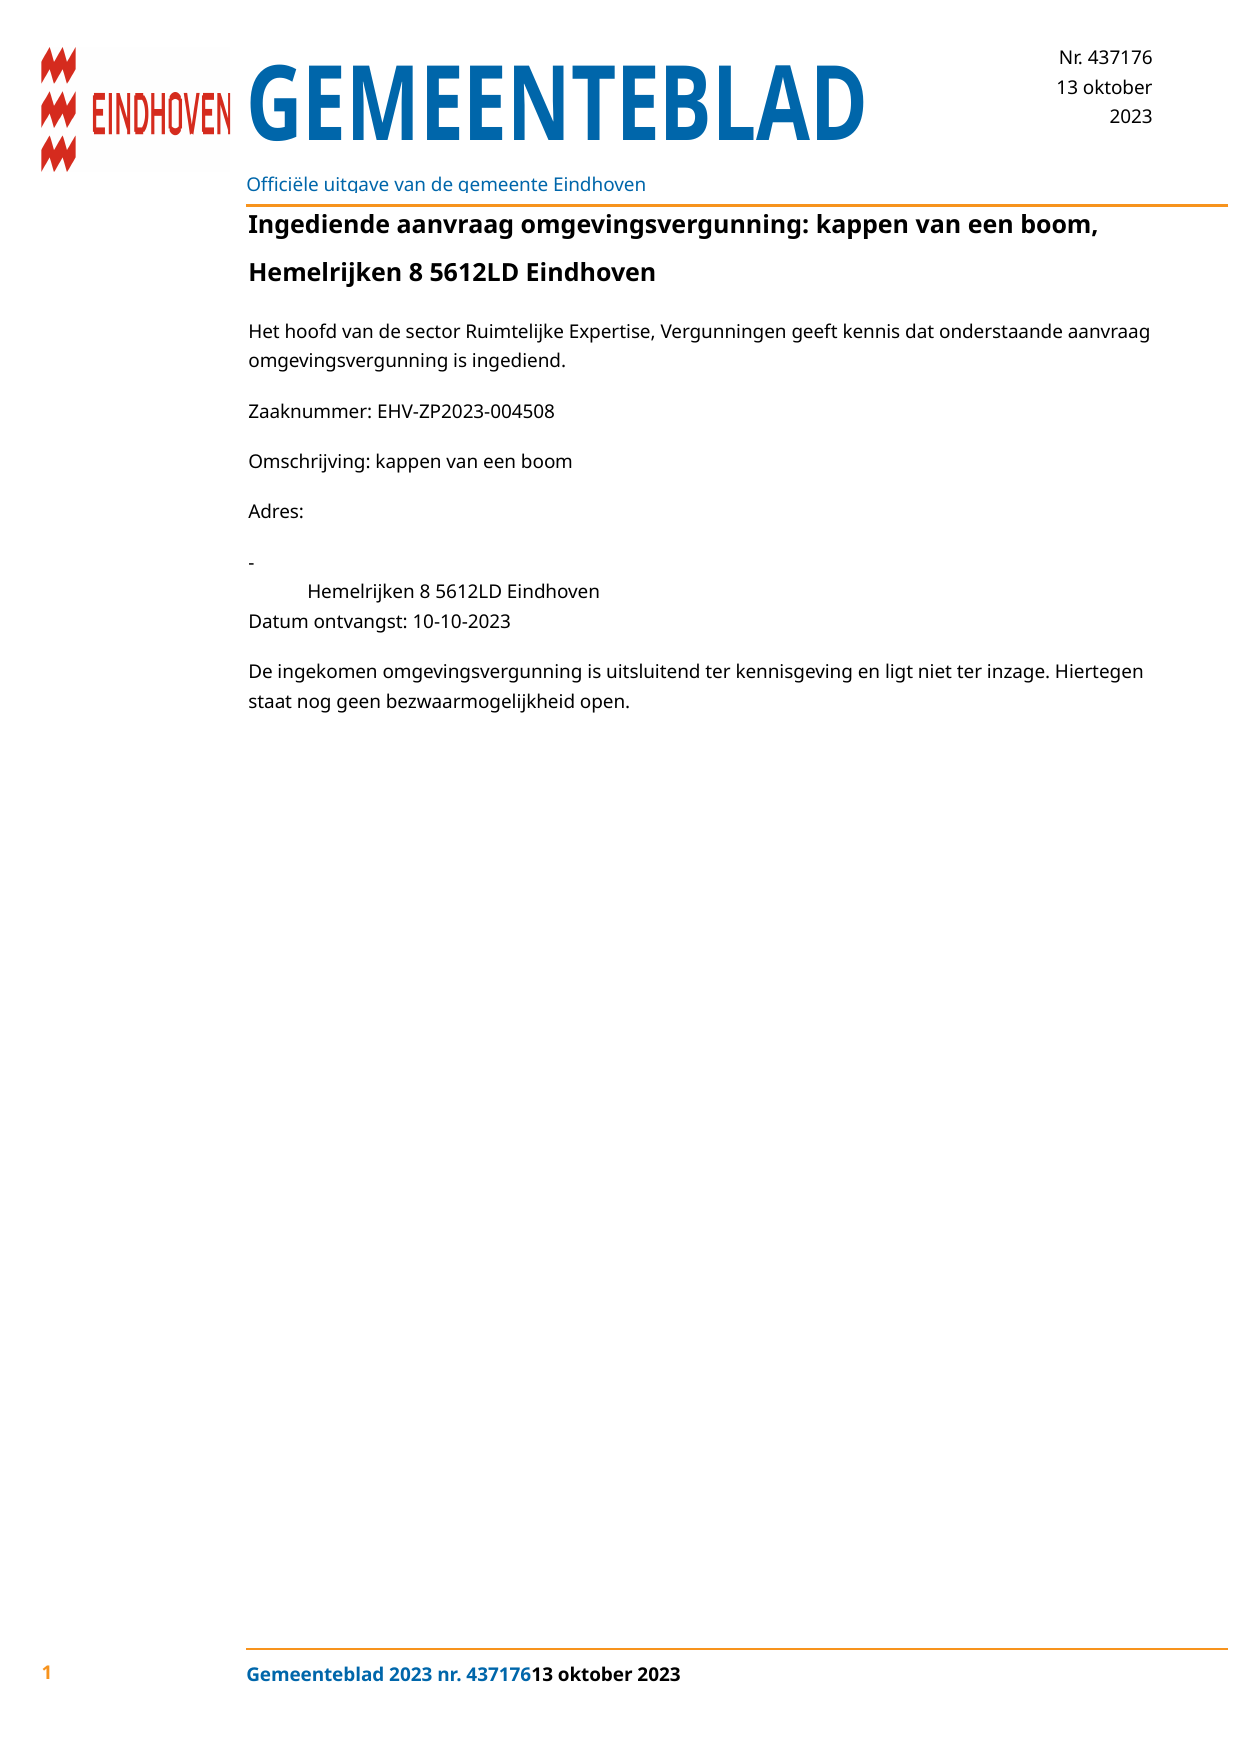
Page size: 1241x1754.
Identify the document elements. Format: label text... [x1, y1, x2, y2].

text Ingediende aanvraag omgevingsvergunning: kappen van een boom, Hemelrijken 8 5612LD Eindhoven [248, 207, 1152, 288]
list Hemelrijken 8 5612LD Eindhoven [248, 579, 1152, 604]
text Zaaknummer: EHV-ZP2023-004508 [248, 398, 1152, 424]
text Datum ontvangst: 10-10-2023 [248, 608, 1152, 634]
text Adres: [248, 499, 1152, 524]
picture [41, 47, 231, 172]
text Het hoofd van de sector Ruimtelijke Expertise, Vergunningen geeft kennis dat onderstaande aanvraag omgevingsvergunning is ingediend. [248, 318, 1152, 373]
text De ingekomen omgevingsvergunning is uitsluitend ter kennisgeving en ligt niet ter inzage. Hiertegen staat nog geen bezwaarmogelijkheid open. [248, 659, 1152, 714]
text Omschrijving: kappen van een boom [248, 448, 1152, 474]
